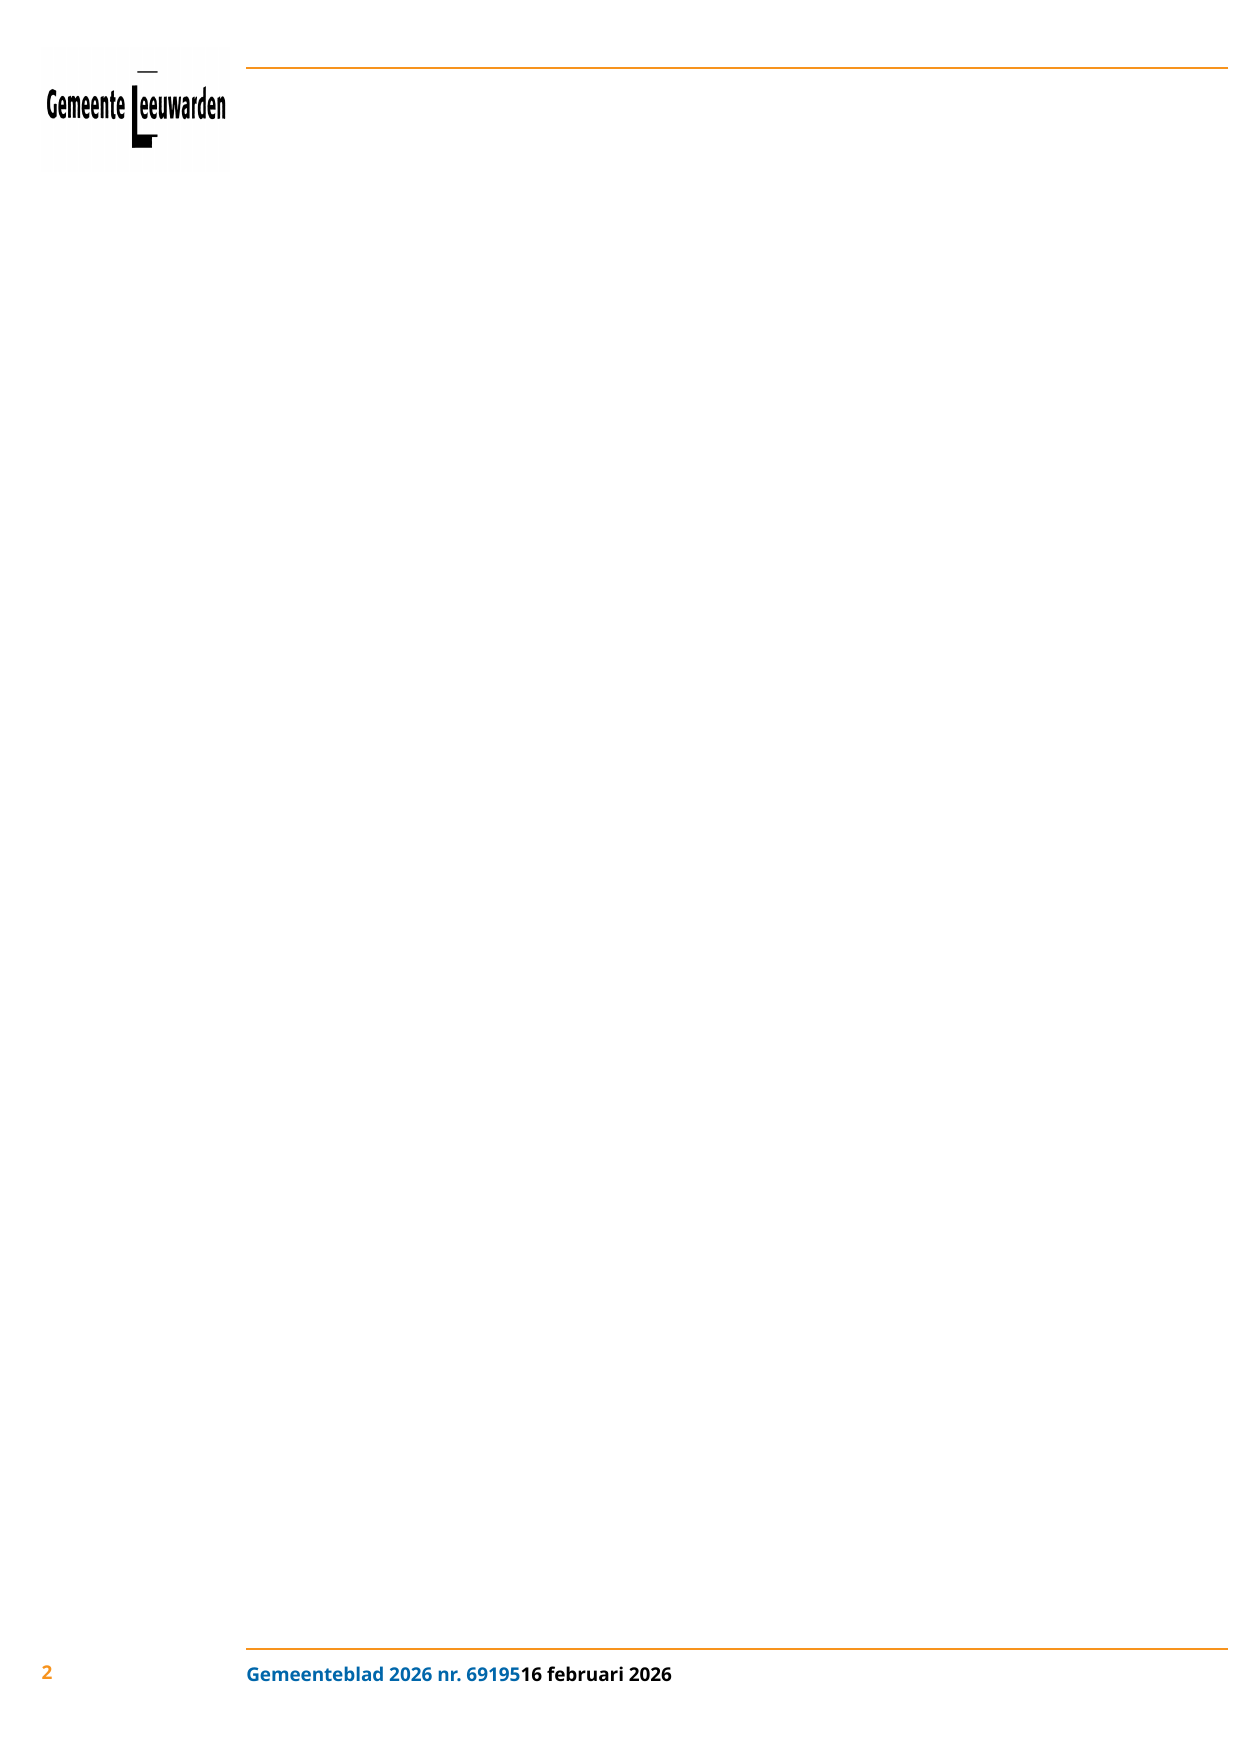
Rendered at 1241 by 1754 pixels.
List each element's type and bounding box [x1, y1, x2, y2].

picture [41, 47, 231, 172]
